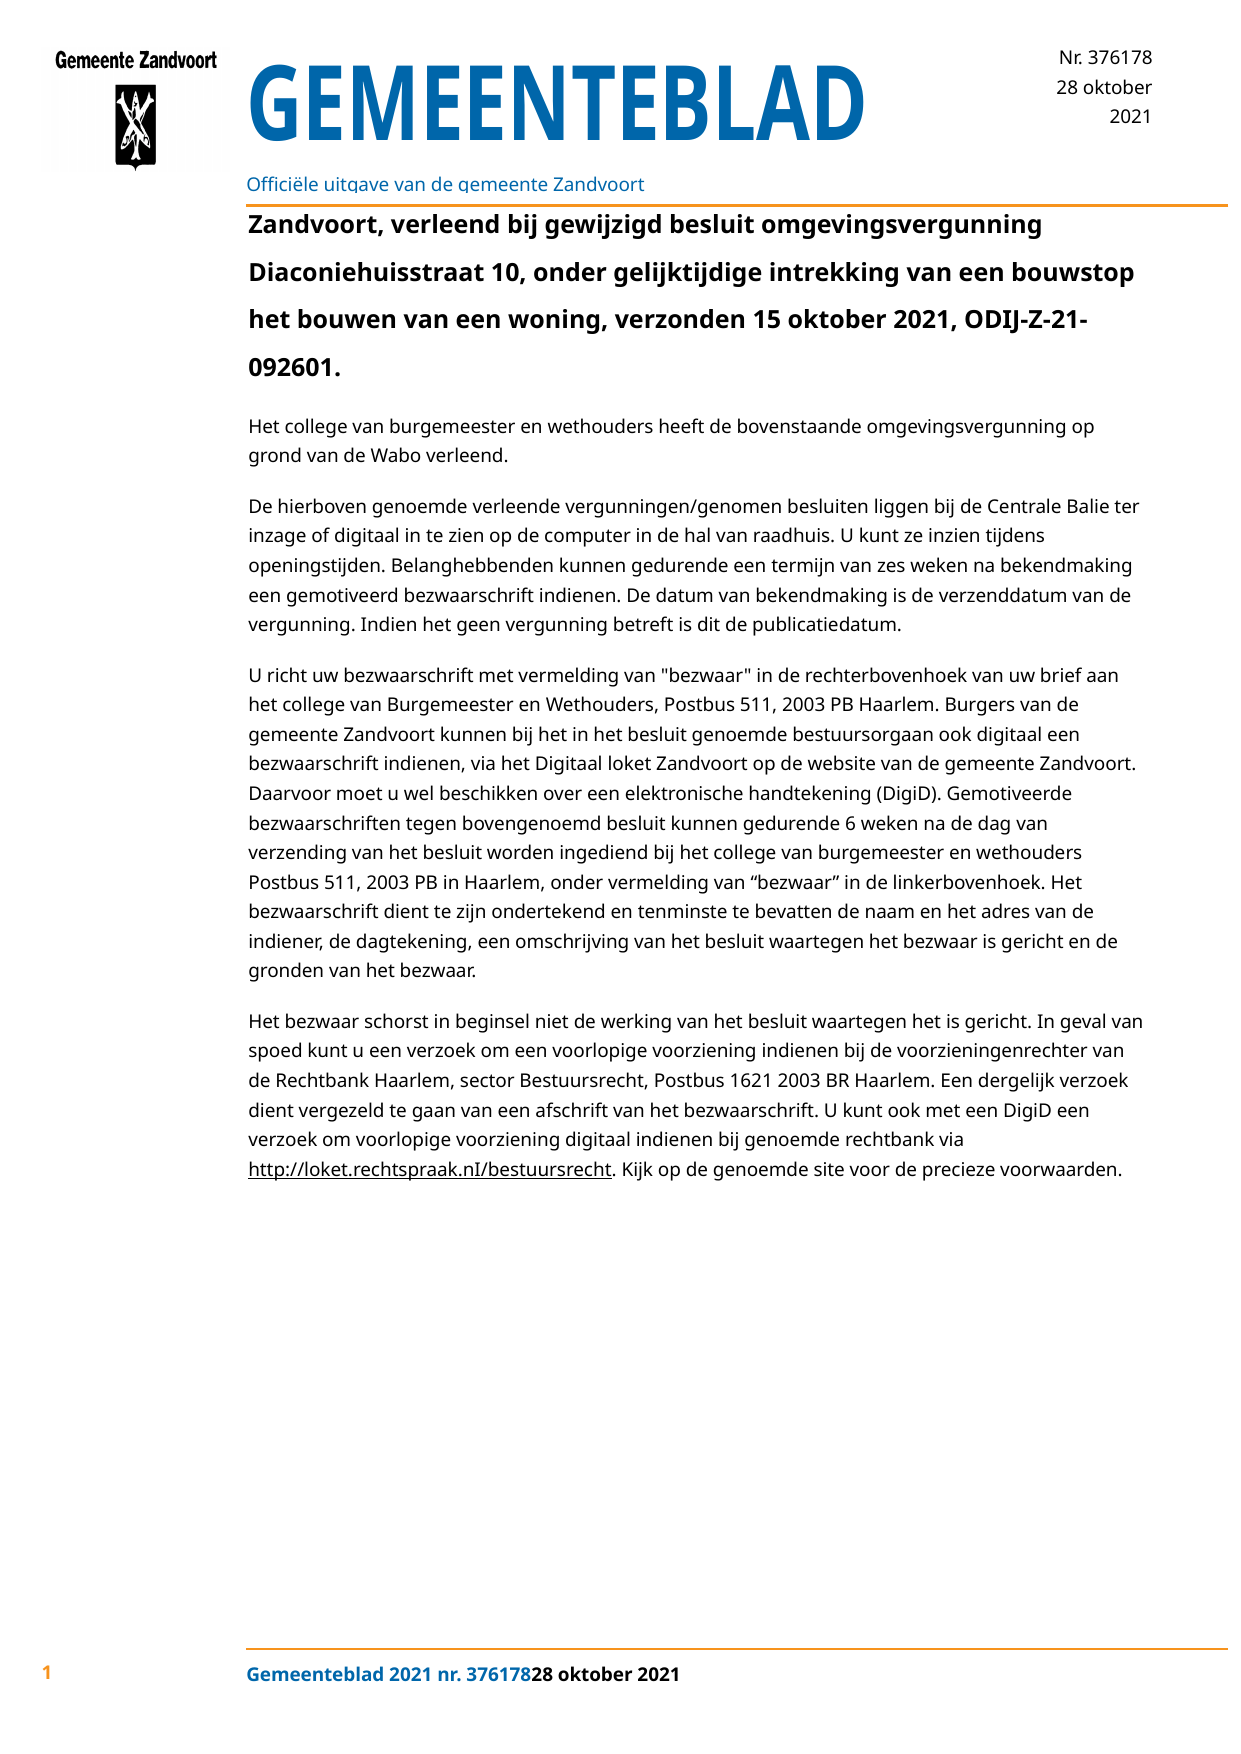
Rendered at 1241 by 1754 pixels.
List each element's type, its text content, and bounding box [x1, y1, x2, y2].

picture [41, 47, 231, 172]
text Zandvoort, verleend bij gewijzigd besluit omgevingsvergunning Diaconiehuisstraat 10, onder gelijktijdige intrekking van een bouwstop het bouwen van een woning, verzonden 15 oktober 2021, ODIJ-Z-21-092601. [248, 207, 1152, 384]
text De hierboven genoemde verleende vergunningen/genomen besluiten liggen bij de Centrale Balie ter inzage of digitaal in te zien op de computer in de hal van raadhuis. U kunt ze inzien tijdens openingstijden. Belanghebbenden kunnen gedurende een termijn van zes weken na bekendmaking een gemotiveerd bezwaarschrift indienen. De datum van bekendmaking is de verzenddatum van de vergunning. Indien het geen vergunning betreft is dit de publicatiedatum. [248, 493, 1152, 637]
text Het bezwaar schorst in beginsel niet de werking van het besluit waartegen het is gericht. In geval van spoed kunt u een verzoek om een voorlopige voorziening indienen bij de voorzieningenrechter van de Rechtbank Haarlem, sector Bestuursrecht, Postbus 1621 2003 BR Haarlem. Een dergelijk verzoek dient vergezeld te gaan van een afschrift van het bezwaarschrift. U kunt ook met een DigiD een verzoek om voorlopige voorziening digitaal indienen bij genoemde rechtbank via http://loket.rechtspraak.nI/bestuursrecht. Kijk op de genoemde site voor de precieze voorwaarden. [248, 1008, 1152, 1182]
text U richt uw bezwaarschrift met vermelding van "bezwaar" in de rechterbovenhoek van uw brief aan het college van Burgemeester en Wethouders, Postbus 511, 2003 PB Haarlem. Burgers van de gemeente Zandvoort kunnen bij het in het besluit genoemde bestuursorgaan ook digitaal een bezwaarschrift indienen, via het Digitaal loket Zandvoort op de website van de gemeente Zandvoort. Daarvoor moet u wel beschikken over een elektronische handtekening (DigiD). Gemotiveerde bezwaarschriften tegen bovengenoemd besluit kunnen gedurende 6 weken na de dag van verzending van het besluit worden ingediend bij het college van burgemeester en wethouders Postbus 511, 2003 PB in Haarlem, onder vermelding van “bezwaar” in de linkerbovenhoek. Het bezwaarschrift dient te zijn ondertekend en tenminste te bevatten de naam en het adres van de indiener, de dagtekening, een omschrijving van het besluit waartegen het bezwaar is gericht en de gronden van het bezwaar. [248, 662, 1152, 983]
text Het college van burgemeester en wethouders heeft de bovenstaande omgevingsvergunning op grond van de Wabo verleend. [248, 413, 1152, 468]
